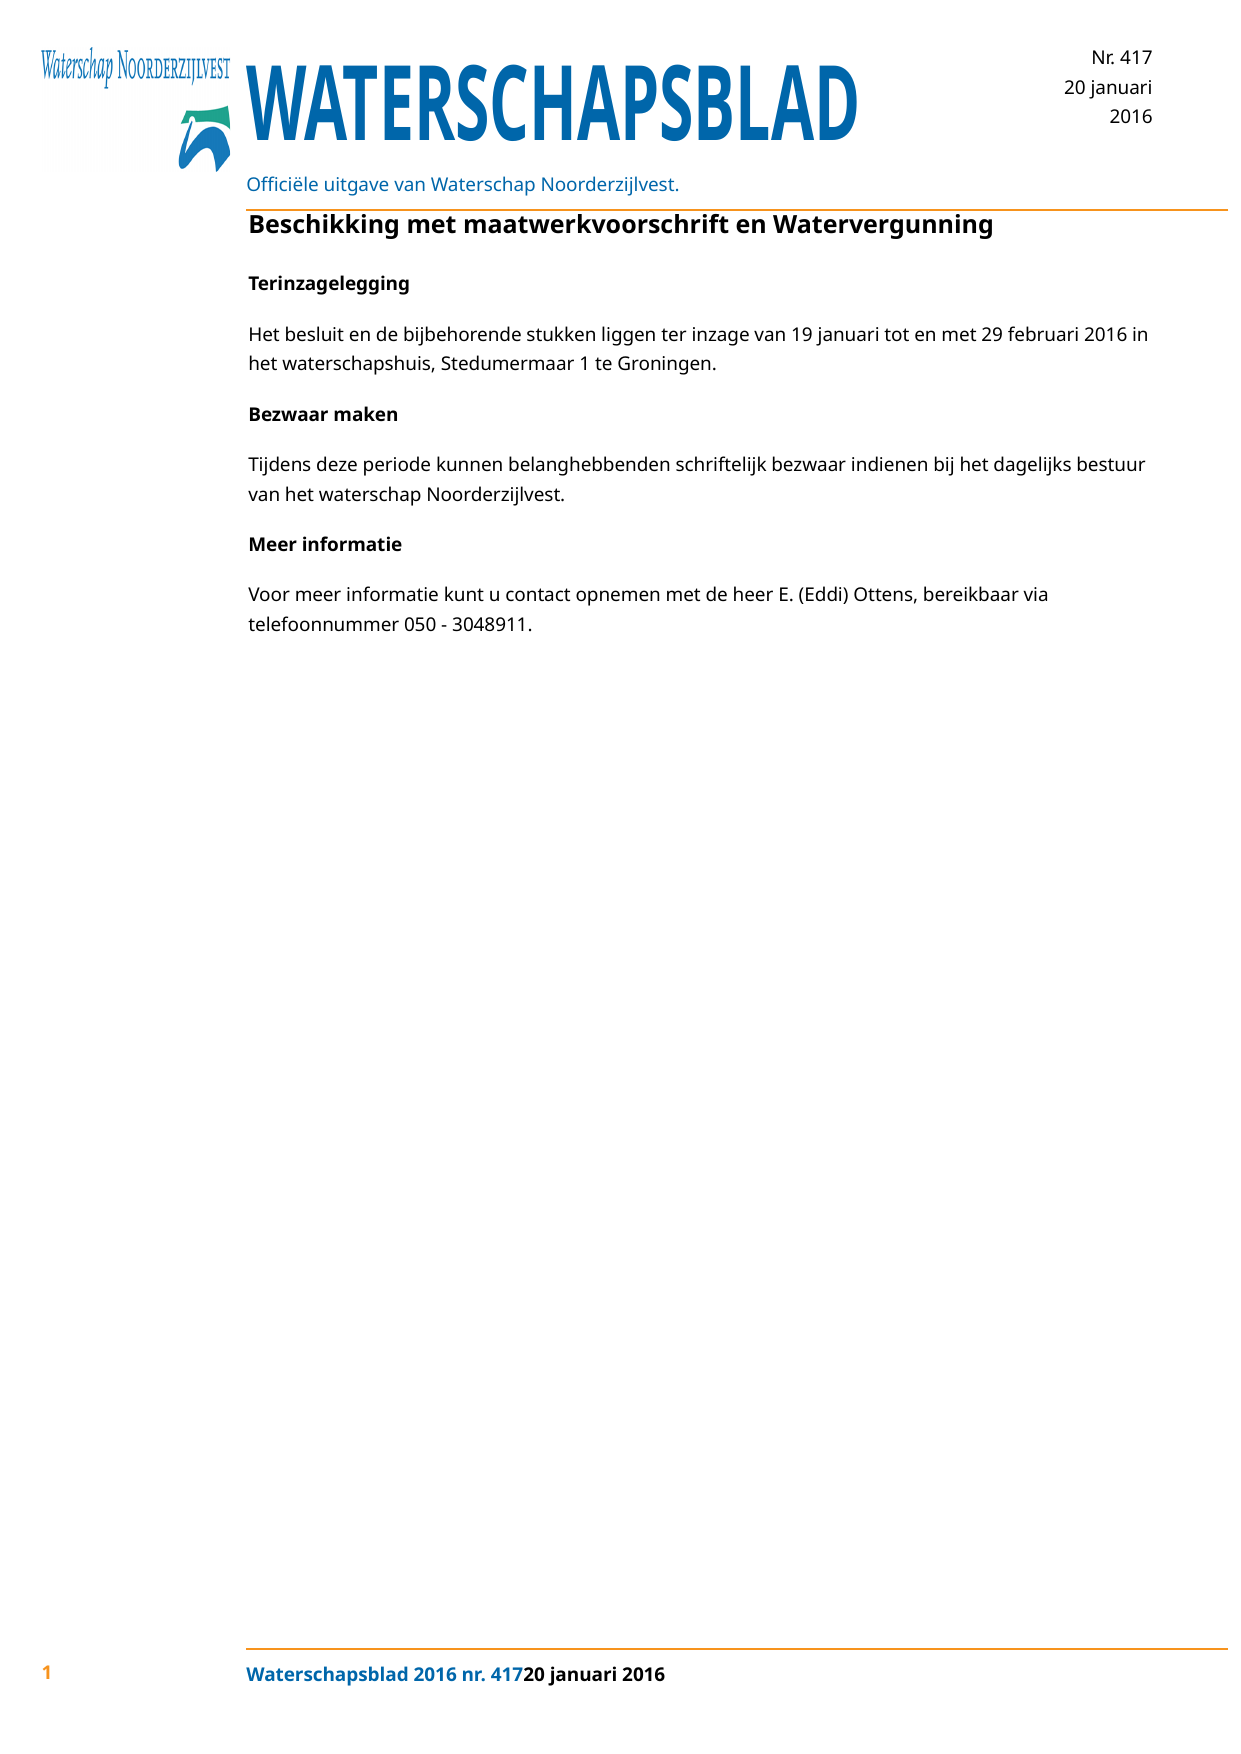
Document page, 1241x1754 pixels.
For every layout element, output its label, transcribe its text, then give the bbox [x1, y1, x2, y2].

text Voor meer informatie kunt u contact opnemen met de heer E. (Eddi) Ottens, bereikbaar via telefoonnummer 050 - 3048911. [248, 582, 1152, 637]
text Terinzagelegging [248, 270, 1152, 296]
text Meer informatie [248, 531, 1152, 557]
text Bezwaar maken [248, 401, 1152, 426]
text Tijdens deze periode kunnen belanghebbenden schriftelijk bezwaar indienen bij het dagelijks bestuur van het waterschap Noorderzijlvest. [248, 451, 1152, 506]
text Beschikking met maatwerkvoorschrift en Watervergunning [248, 211, 1152, 241]
text Het besluit en de bijbehorende stukken liggen ter inzage van 19 januari tot en met 29 februari 2016 in het waterschapshuis, Stedumermaar 1 te Groningen. [248, 321, 1152, 376]
picture [41, 47, 231, 172]
